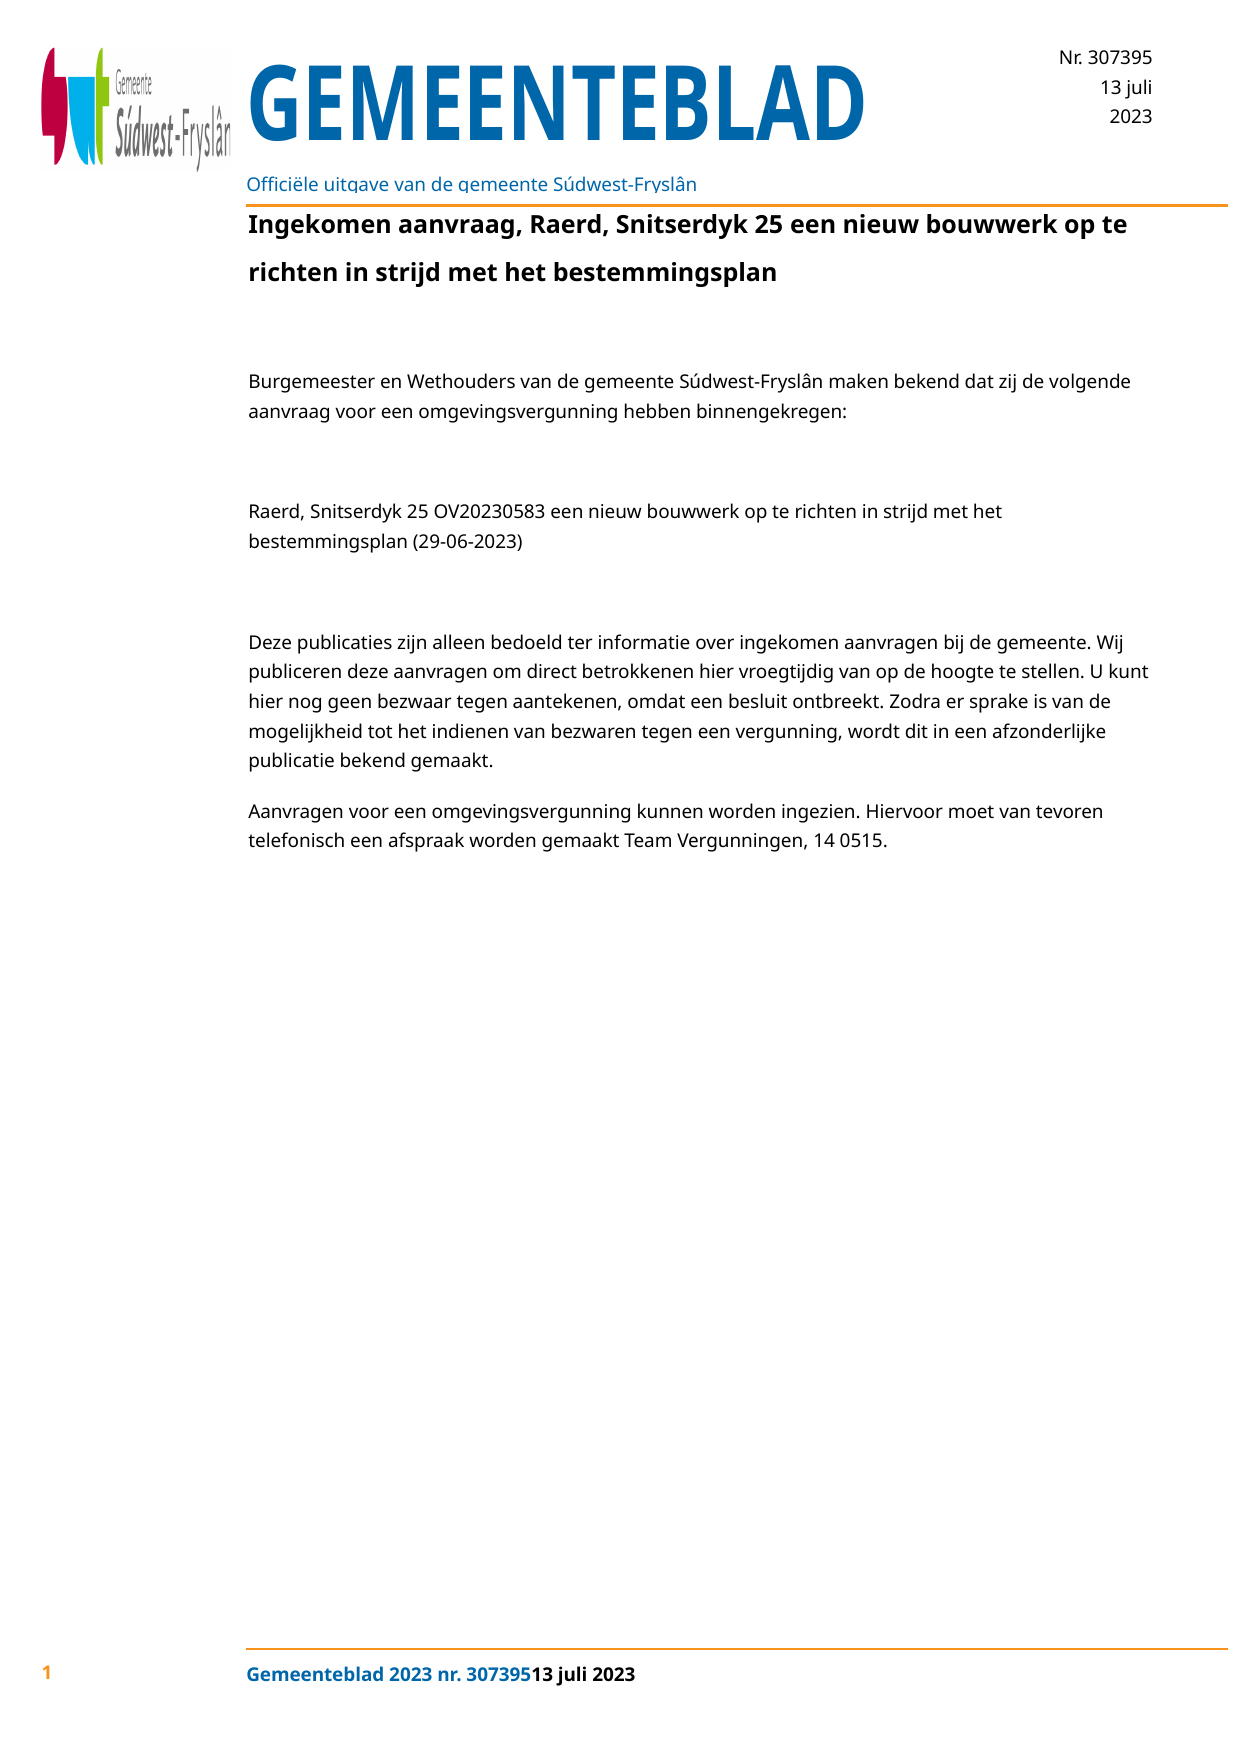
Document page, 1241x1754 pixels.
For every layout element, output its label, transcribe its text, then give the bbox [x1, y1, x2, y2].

picture [41, 47, 231, 172]
text Deze publicaties zijn alleen bedoeld ter informatie over ingekomen aanvragen bij de gemeente. Wij publiceren deze aanvragen om direct betrokkenen hier vroegtijdig van op de hoogte te stellen. U kunt hier nog geen bezwaar tegen aantekenen, omdat een besluit ontbreekt. Zodra er sprake is van de mogelijkheid tot het indienen van bezwaren tegen een vergunning, wordt dit in een afzonderlijke publicatie bekend gemaakt. [248, 629, 1152, 773]
text Ingekomen aanvraag, Raerd, Snitserdyk 25 een nieuw bouwwerk op te richten in strijd met het bestemmingsplan [248, 207, 1152, 288]
text Aanvragen voor een omgevingsvergunning kunnen worden ingezien. Hiervoor moet van tevoren telefonisch een afspraak worden gemaakt Team Vergunningen, 14 0515. [248, 798, 1152, 853]
text Burgemeester en Wethouders van de gemeente Súdwest-Fryslân maken bekend dat zij de volgende aanvraag voor een omgevingsvergunning hebben binnengekregen: [248, 368, 1152, 424]
text Raerd, Snitserdyk 25 OV20230583 een nieuw bouwwerk op te richten in strijd met het bestemmingsplan (29-06-2023) [248, 499, 1152, 554]
